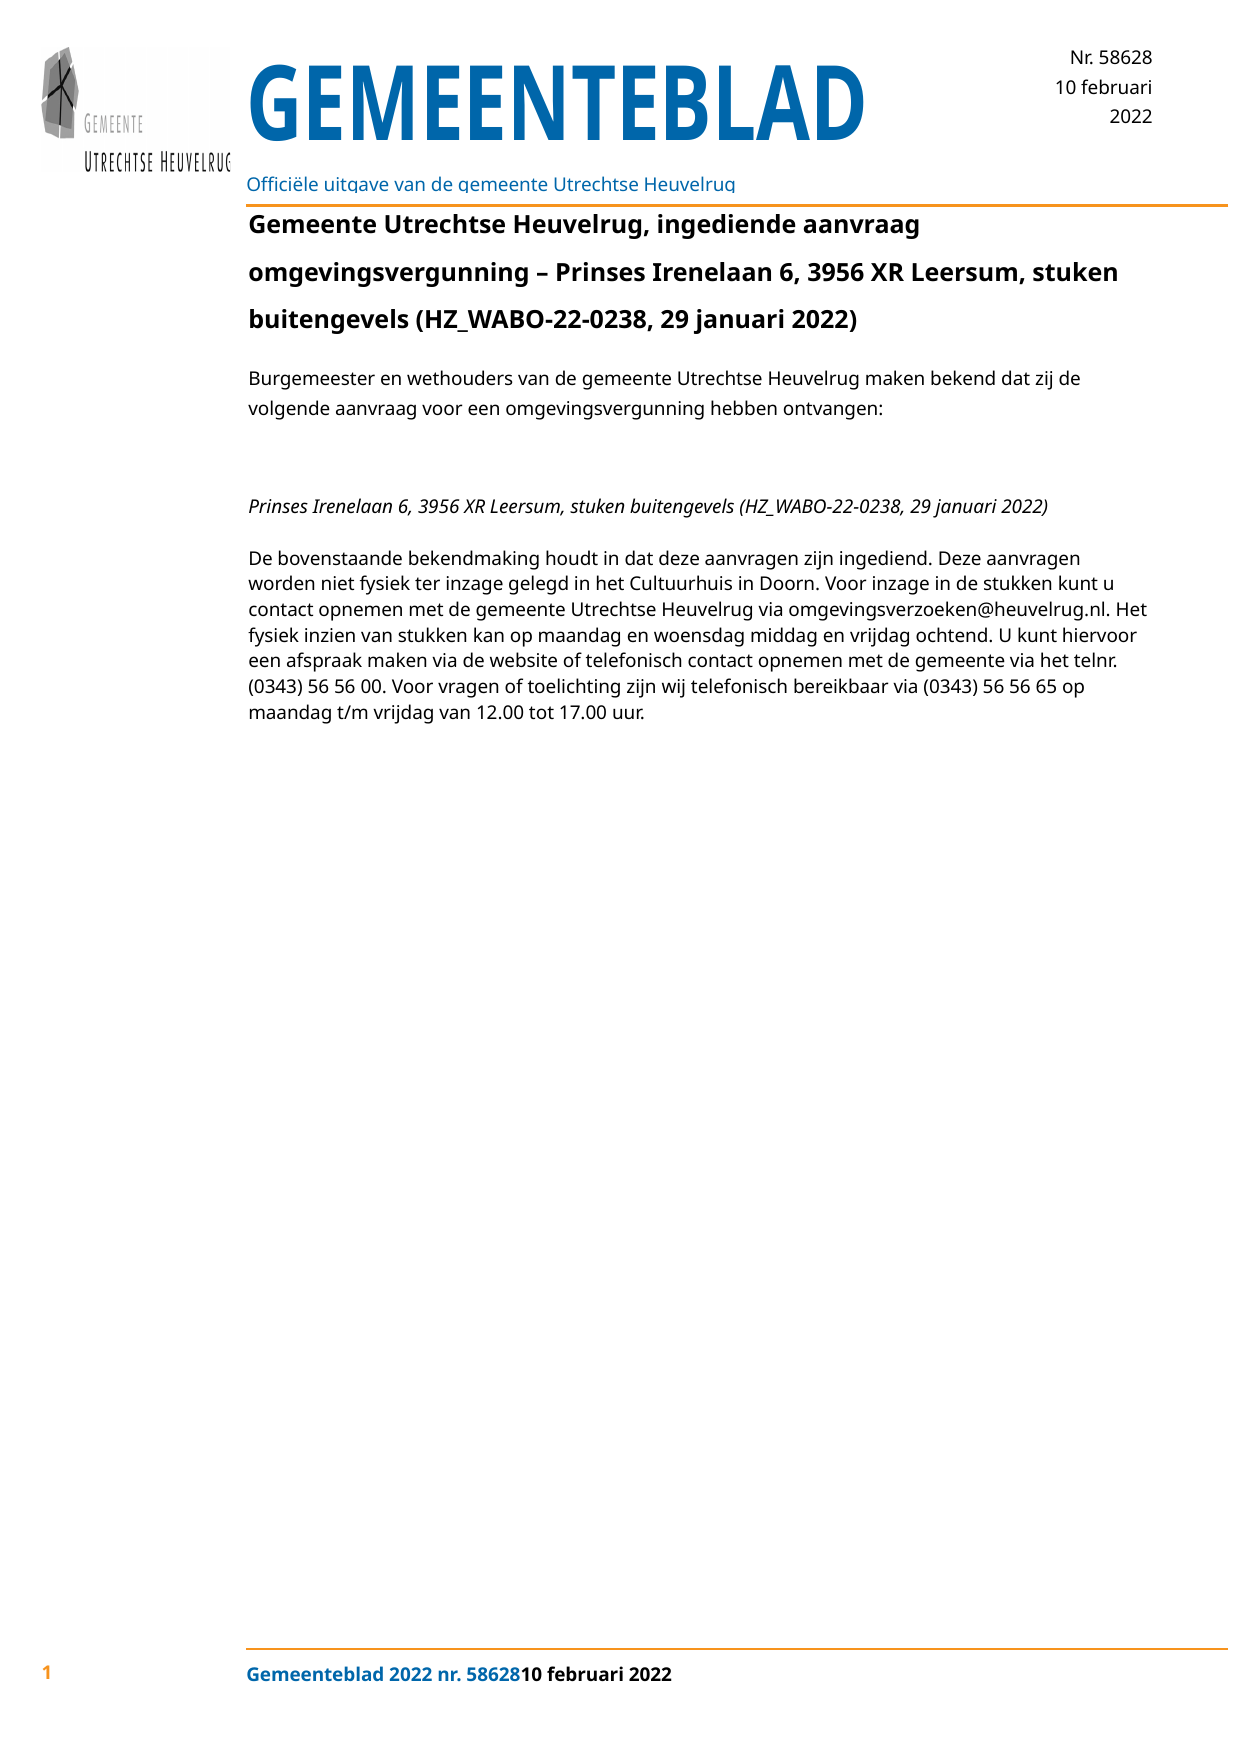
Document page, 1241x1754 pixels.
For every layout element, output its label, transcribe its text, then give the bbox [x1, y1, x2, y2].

text Gemeente Utrechtse Heuvelrug, ingediende aanvraag omgevingsvergunning – Prinses Irenelaan 6, 3956 XR Leersum, stuken buitengevels (HZ_WABO-22-0238, 29 januari 2022) [248, 207, 1152, 336]
text Prinses Irenelaan 6, 3956 XR Leersum, stuken buitengevels (HZ_WABO-22-0238, 29 januari 2022) [248, 493, 1152, 519]
text De bovenstaande bekendmaking houdt in dat deze aanvragen zijn ingediend. Deze aanvragen worden niet fysiek ter inzage gelegd in het Cultuurhuis in Doorn. Voor inzage in de stukken kunt u contact opnemen met de gemeente Utrechtse Heuvelrug via omgevingsverzoeken@heuvelrug.nl. Het fysiek inzien van stukken kan op maandag en woensdag middag en vrijdag ochtend. U kunt hiervoor een afspraak maken via de website of telefonisch contact opnemen met de gemeente via het telnr. (0343) 56 56 00. Voor vragen of toelichting zijn wij telefonisch bereikbaar via (0343) 56 56 65 op maandag t/m vrijdag van 12.00 tot 17.00 uur. [248, 545, 1152, 725]
text Burgemeester en wethouders van de gemeente Utrechtse Heuvelrug maken bekend dat zij de volgende aanvraag voor een omgevingsvergunning hebben ontvangen: [248, 366, 1152, 421]
picture [41, 47, 231, 172]
